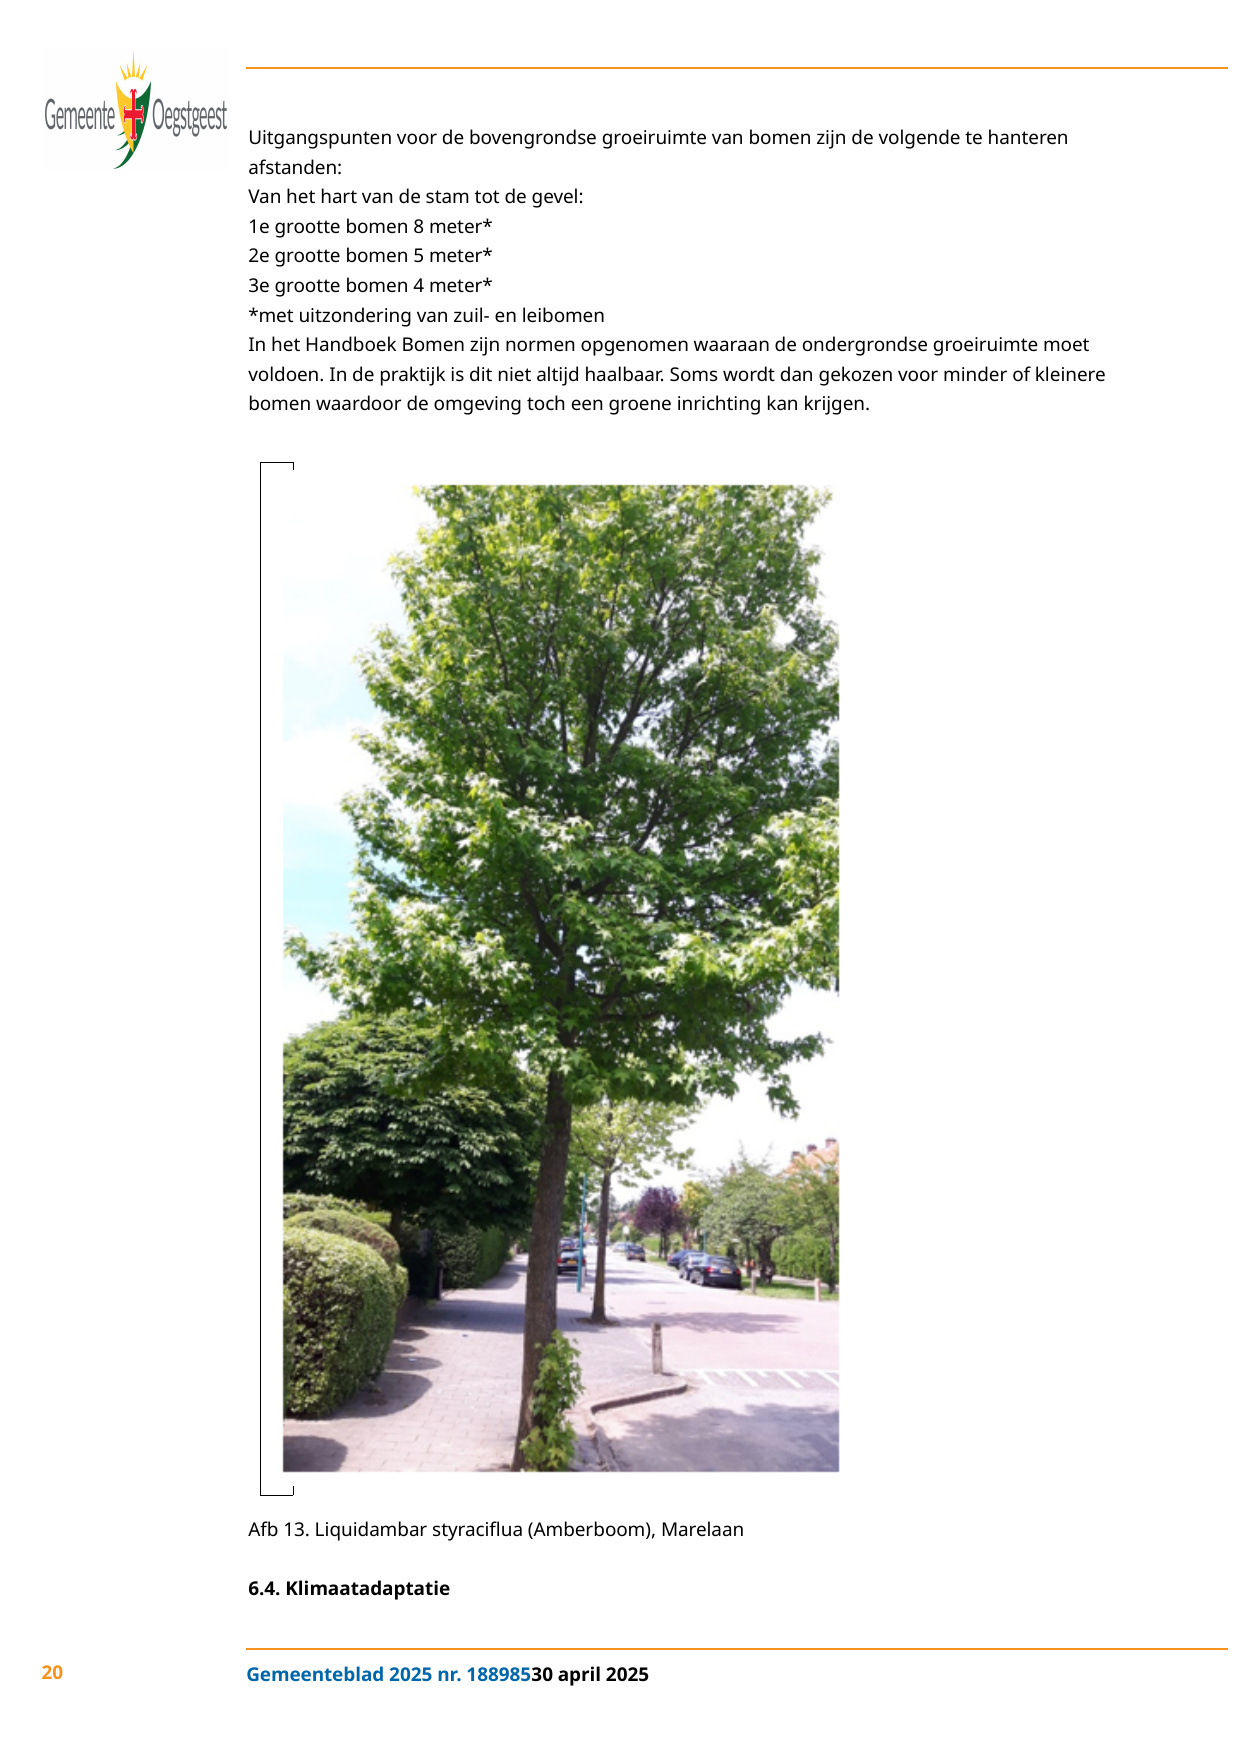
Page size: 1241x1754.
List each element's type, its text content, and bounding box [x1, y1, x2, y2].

text In het Handboek Bomen zijn normen opgenomen waaraan de ondergrondse groeiruimte moet voldoen. In de praktijk is dit niet altijd haalbaar. Soms wordt dan gekozen voor minder of kleinere bomen waardoor de omgeving toch een groene inrichting kan krijgen. [248, 331, 1152, 416]
text Uitgangspunten voor de bovengrondse groeiruimte van bomen zijn de volgende te hanteren afstanden: [248, 124, 1152, 180]
text Van het hart van de stam tot de gevel: [248, 183, 1152, 209]
text 3e grootte bomen 4 meter* [248, 272, 1152, 298]
text 1e grootte bomen 8 meter* [248, 213, 1152, 239]
text Afb 13. Liquidambar styraciflua (Amberboom), Marelaan [248, 1516, 1152, 1542]
text 2e grootte bomen 5 meter* [248, 243, 1152, 268]
picture [41, 47, 231, 172]
text 6.4. Klimaatadaptatie [248, 1575, 1152, 1601]
picture [268, 470, 860, 1486]
text *met uitzondering van zuil- en leibomen [248, 302, 1152, 328]
